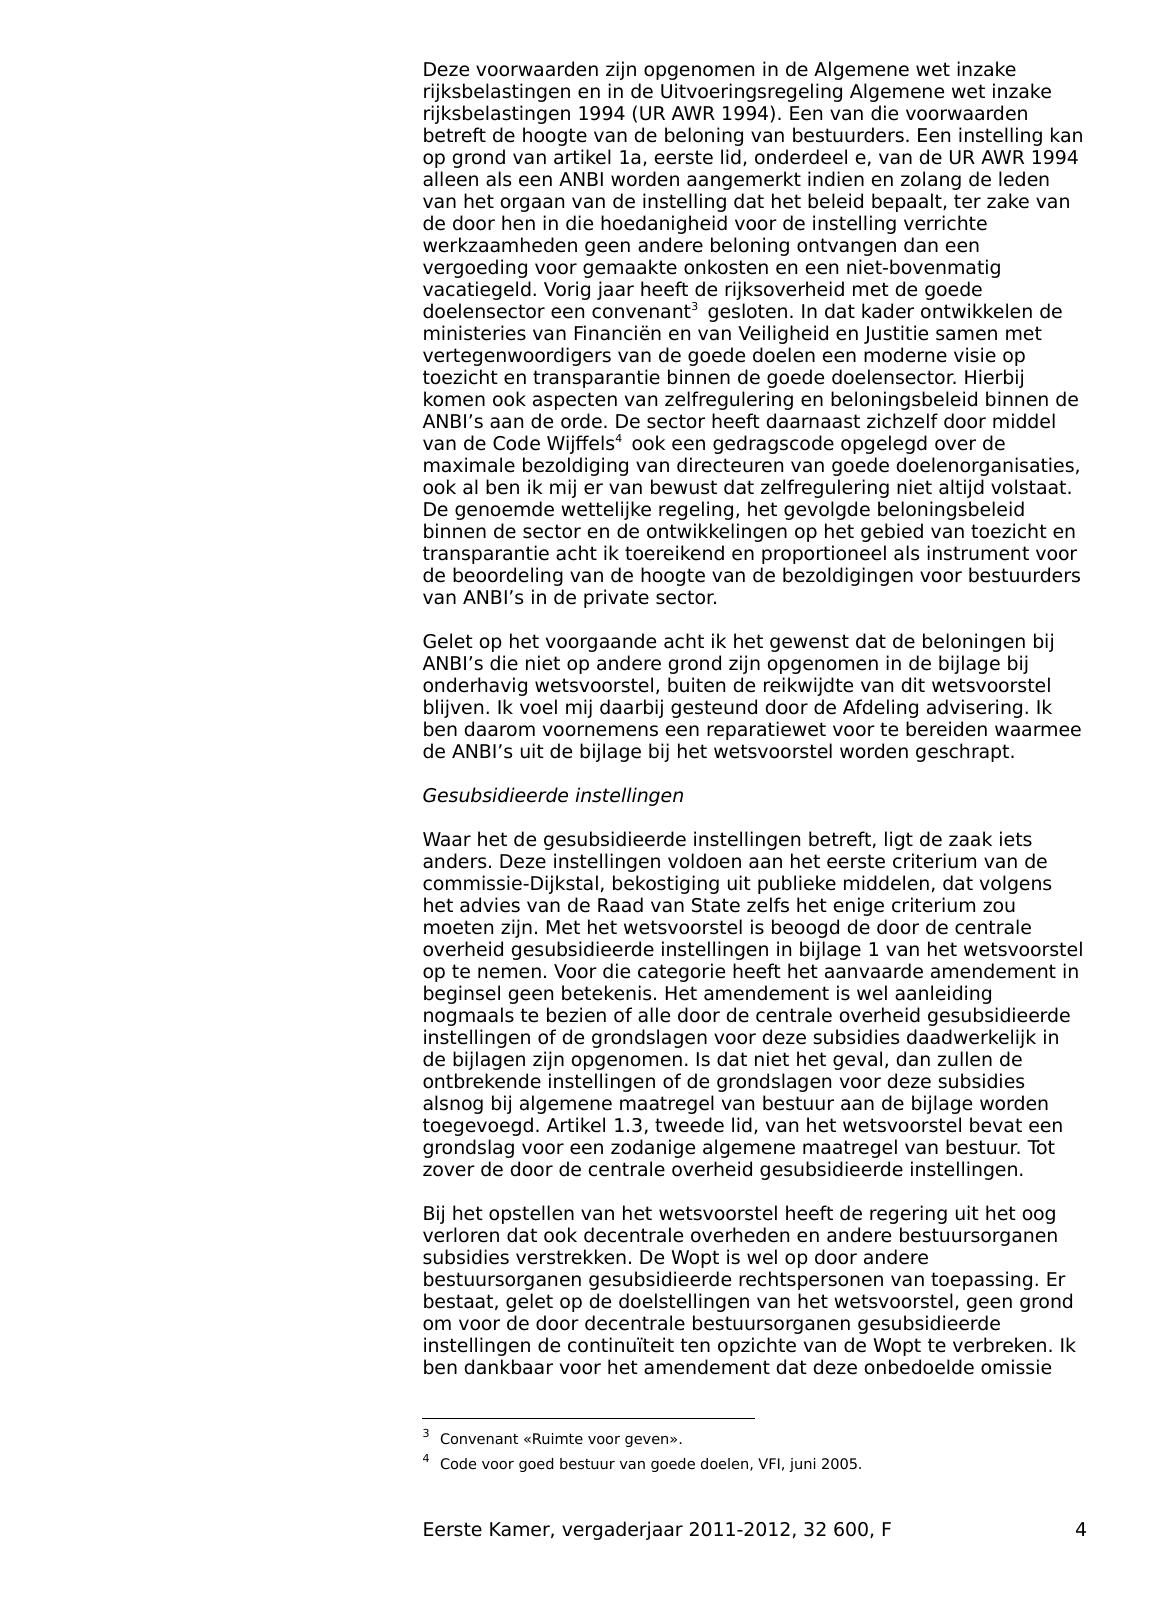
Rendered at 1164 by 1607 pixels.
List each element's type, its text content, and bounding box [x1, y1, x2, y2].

text Code voor goed bestuur van goede doelen, VFI, juni 2005. [422, 1452, 1087, 1474]
text Waar het de gesubsidieerde instellingen betreft, ligt de zaak iets anders. Deze instellingen voldoen aan het eerste criterium van de commissie-Dijkstal, bekostiging uit publieke middelen, dat volgens het advies van de Raad van State zelfs het enige criterium zou moeten zijn. Met het wetsvoorstel is beoogd de door de centrale overheid gesubsidieerde instellingen in bijlage 1 van het wetsvoorstel op te nemen. Voor die categorie heeft het aanvaarde amendement in beginsel geen betekenis. Het amendement is wel aanleiding nogmaals te bezien of alle door de centrale overheid gesubsidieerde instellingen of de grondslagen voor deze subsidies daadwerkelijk in de bijlagen zijn opgenomen. Is dat niet het geval, dan zullen de ontbrekende instellingen of de grondslagen voor deze subsidies alsnog bij algemene maatregel van bestuur aan de bijlage worden toegevoegd. Artikel 1.3, tweede lid, van het wetsvoorstel bevat een grondslag voor een zodanige algemene maatregel van bestuur. Tot zover de door de centrale overheid gesubsidieerde instellingen. [422, 829, 1087, 1181]
subtitle Gesubsidieerde instellingen [422, 785, 1087, 807]
text Deze voorwaarden zijn opgenomen in de Algemene wet inzake rijksbelastingen en in de Uitvoeringsregeling Algemene wet inzake rijksbelastingen 1994 (UR AWR 1994). Een van die voorwaarden betreft de hoogte van de beloning van bestuurders. Een instelling kan op grond van artikel 1a, eerste lid, onderdeel e, van de UR AWR 1994 alleen als een ANBI worden aangemerkt indien en zolang de leden van het orgaan van de instelling dat het beleid bepaalt, ter zake van de door hen in die hoedanigheid voor de instelling verrichte werkzaamheden geen andere beloning ontvangen dan een vergoeding voor gemaakte onkosten en een niet-bovenmatig vacatiegeld. Vorig jaar heeft de rijksoverheid met de goede doelensector een convenant gesloten. In dat kader ontwikkelen de ministeries van Financiën en van Veiligheid en Justitie samen met vertegenwoordigers van de goede doelen een moderne visie op toezicht en transparantie binnen de goede doelensector. Hierbij komen ook aspecten van zelfregulering en beloningsbeleid binnen de ANBI’s aan de orde. De sector heeft daarnaast zichzelf door middel van de Code Wijffels ook een gedragscode opgelegd over de maximale bezoldiging van directeuren van goede doelenorganisaties, ook al ben ik mij er van bewust dat zelfregulering niet altijd volstaat. De genoemde wettelijke regeling, het gevolgde beloningsbeleid binnen de sector en de ontwikkelingen op het gebied van toezicht en transparantie acht ik toereikend en proportioneel als instrument voor de beoordeling van de hoogte van de bezoldigingen voor bestuurders van ANBI’s in de private sector. [422, 59, 1087, 608]
text Convenant «Ruimte voor geven». [422, 1427, 1087, 1449]
text Bij het opstellen van het wetsvoorstel heeft de regering uit het oog verloren dat ook decentrale overheden en andere bestuursorganen subsidies verstrekken. De Wopt is wel op door andere bestuursorganen gesubsidieerde rechtspersonen van toepassing. Er bestaat, gelet op de doelstellingen van het wetsvoorstel, geen grond om voor de door decentrale bestuursorganen gesubsidieerde instellingen de continuïteit ten opzichte van de Wopt te verbreken. Ik ben dankbaar voor het amendement dat deze onbedoelde omissie [422, 1203, 1087, 1379]
text Gelet op het voorgaande acht ik het gewenst dat de beloningen bij ANBI’s die niet op andere grond zijn opgenomen in de bijlage bij onderhavig wetsvoorstel, buiten de reikwijdte van dit wetsvoorstel blijven. Ik voel mij daarbij gesteund door de Afdeling advisering. Ik ben daarom voornemens een reparatiewet voor te bereiden waarmee de ANBI’s uit de bijlage bij het wetsvoorstel worden geschrapt. [422, 631, 1087, 763]
